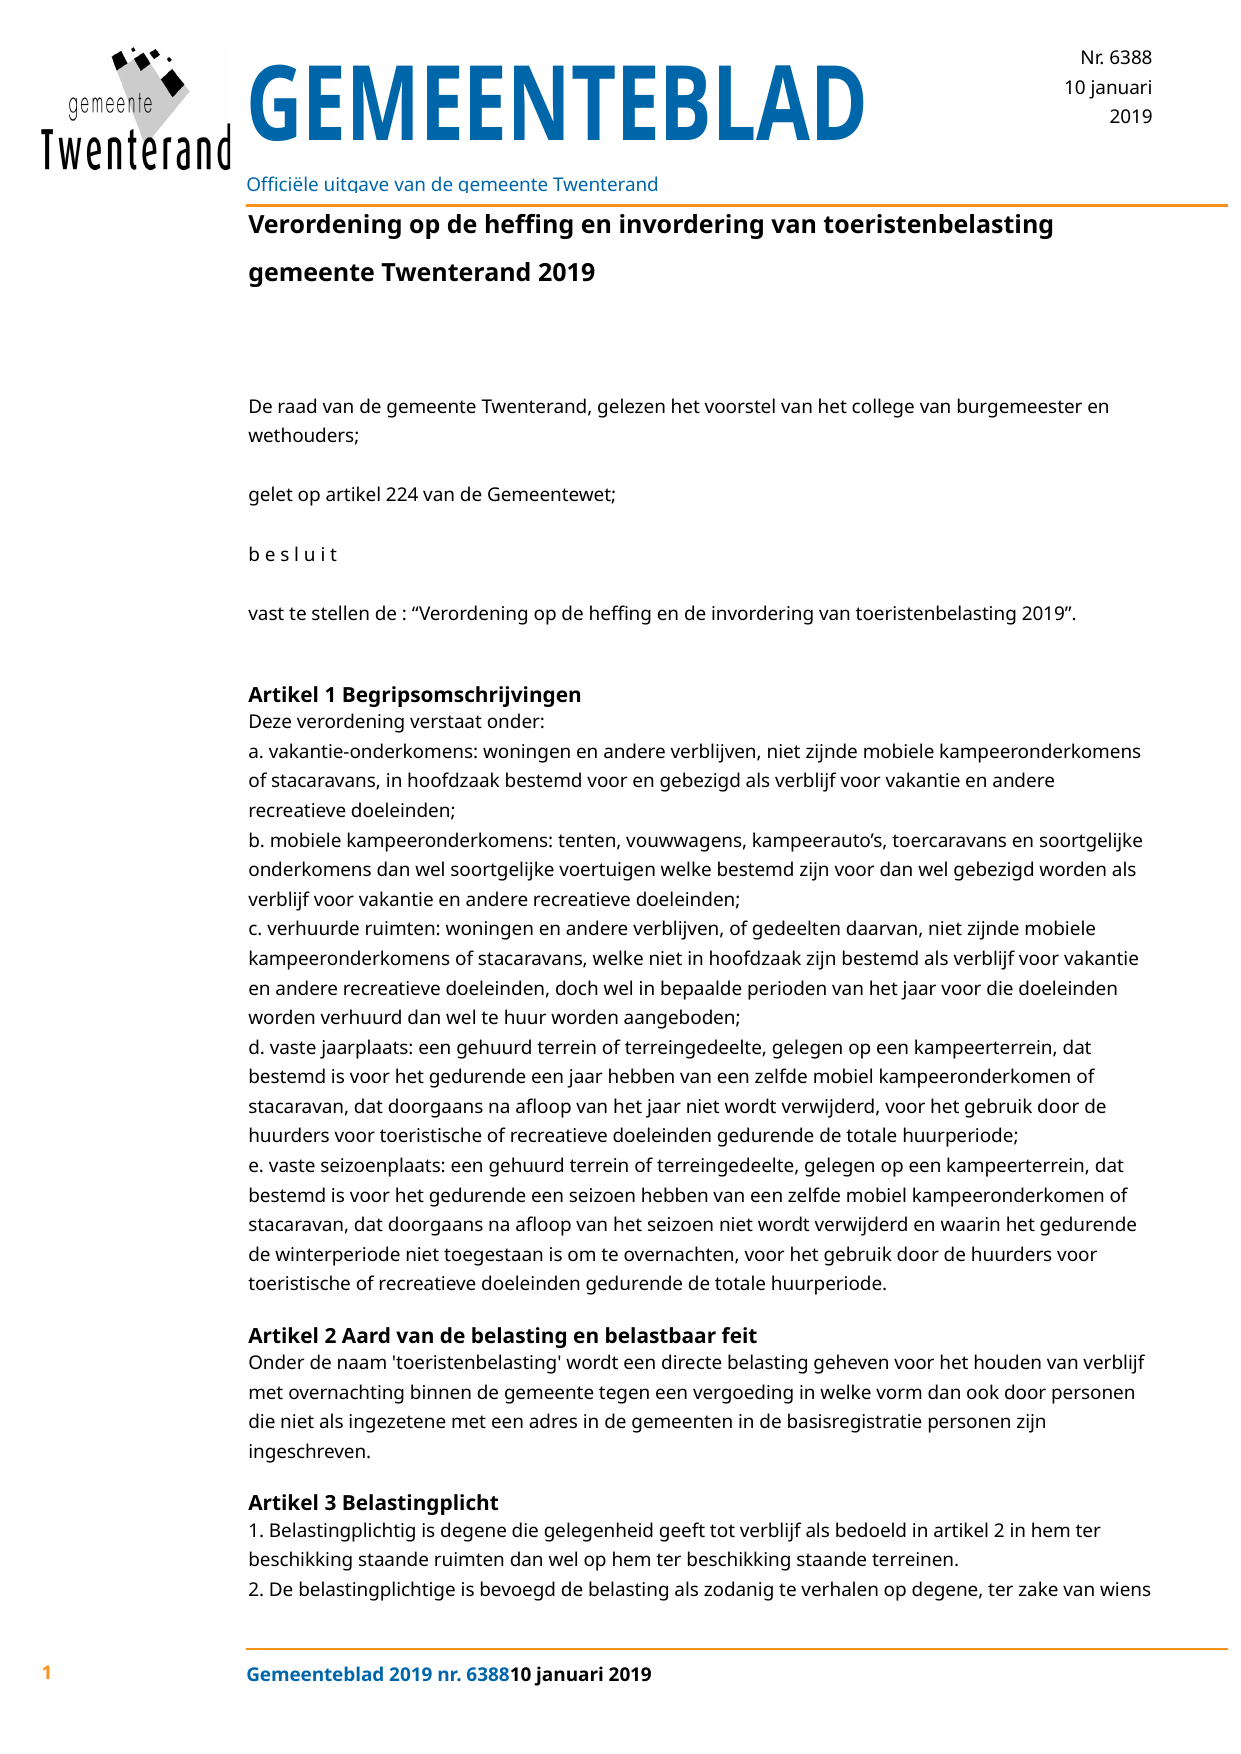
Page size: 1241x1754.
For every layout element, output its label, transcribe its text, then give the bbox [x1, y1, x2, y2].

text Artikel 3 Belastingplicht [248, 1488, 1152, 1517]
text Artikel 2 Aard van de belasting en belastbaar feit [248, 1321, 1152, 1349]
text 1. Belastingplichtig is degene die gelegenheid geeft tot verblijf als bedoeld in artikel 2 in hem ter beschikking staande ruimten dan wel op hem ter beschikking staande terreinen. [248, 1517, 1152, 1572]
text vast te stellen de : “Verordening op de heffing en de invordering van toeristenbelasting 2019”. [248, 600, 1152, 626]
text Deze verordening verstaat onder: [248, 708, 1152, 734]
text 2. De belastingplichtige is bevoegd de belasting als zodanig te verhalen op degene, ter zake van wiens [248, 1576, 1152, 1602]
text c. verhuurde ruimten: woningen en andere verblijven, of gedeelten daarvan, niet zijnde mobiele kampeeronderkomens of stacaravans, welke niet in hoofdzaak zijn bestemd als verblijf voor vakantie en andere recreatieve doeleinden, doch wel in bepaalde perioden van het jaar voor die doeleinden worden verhuurd dan wel te huur worden aangeboden; [248, 916, 1152, 1030]
text a. vakantie-onderkomens: woningen en andere verblijven, niet zijnde mobiele kampeeronderkomens of stacaravans, in hoofdzaak bestemd voor en gebezigd als verblijf voor vakantie en andere recreatieve doeleinden; [248, 738, 1152, 823]
text gelet op artikel 224 van de Gemeentewet; [248, 482, 1152, 507]
text e. vaste seizoenplaats: een gehuurd terrein of terreingedeelte, gelegen op een kampeerterrein, dat bestemd is voor het gedurende een seizoen hebben van een zelfde mobiel kampeeronderkomen of stacaravan, dat doorgaans na afloop van het seizoen niet wordt verwijderd en waarin het gedurende de winterperiode niet toegestaan is om te overnachten, voor het gebruik door de huurders voor toeristische of recreatieve doeleinden gedurende de totale huurperiode. [248, 1152, 1152, 1296]
picture [41, 47, 231, 172]
text b. mobiele kampeeronderkomens: tenten, vouwwagens, kampeerauto’s, toercaravans en soortgelijke onderkomens dan wel soortgelijke voertuigen welke bestemd zijn voor dan wel gebezigd worden als verblijf voor vakantie en andere recreatieve doeleinden; [248, 827, 1152, 912]
text Verordening op de heffing en invordering van toeristenbelasting gemeente Twenterand 2019 [248, 207, 1152, 288]
text b e s l u i t [248, 541, 1152, 567]
text Artikel 1 Begripsomschrijvingen [248, 680, 1152, 708]
text Onder de naam 'toeristenbelasting' wordt een directe belasting geheven voor het houden van verblijf met overnachting binnen de gemeente tegen een vergoeding in welke vorm dan ook door personen die niet als ingezetene met een adres in de gemeenten in de basisregistratie personen zijn ingeschreven. [248, 1349, 1152, 1464]
text d. vaste jaarplaats: een gehuurd terrein of terreingedeelte, gelegen op een kampeerterrein, dat bestemd is voor het gedurende een jaar hebben van een zelfde mobiel kampeeronderkomen of stacaravan, dat doorgaans na afloop van het jaar niet wordt verwijderd, voor het gebruik door de huurders voor toeristische of recreatieve doeleinden gedurende de totale huurperiode; [248, 1034, 1152, 1148]
text De raad van de gemeente Twenterand, gelezen het voorstel van het college van burgemeester en wethouders; [248, 393, 1152, 448]
